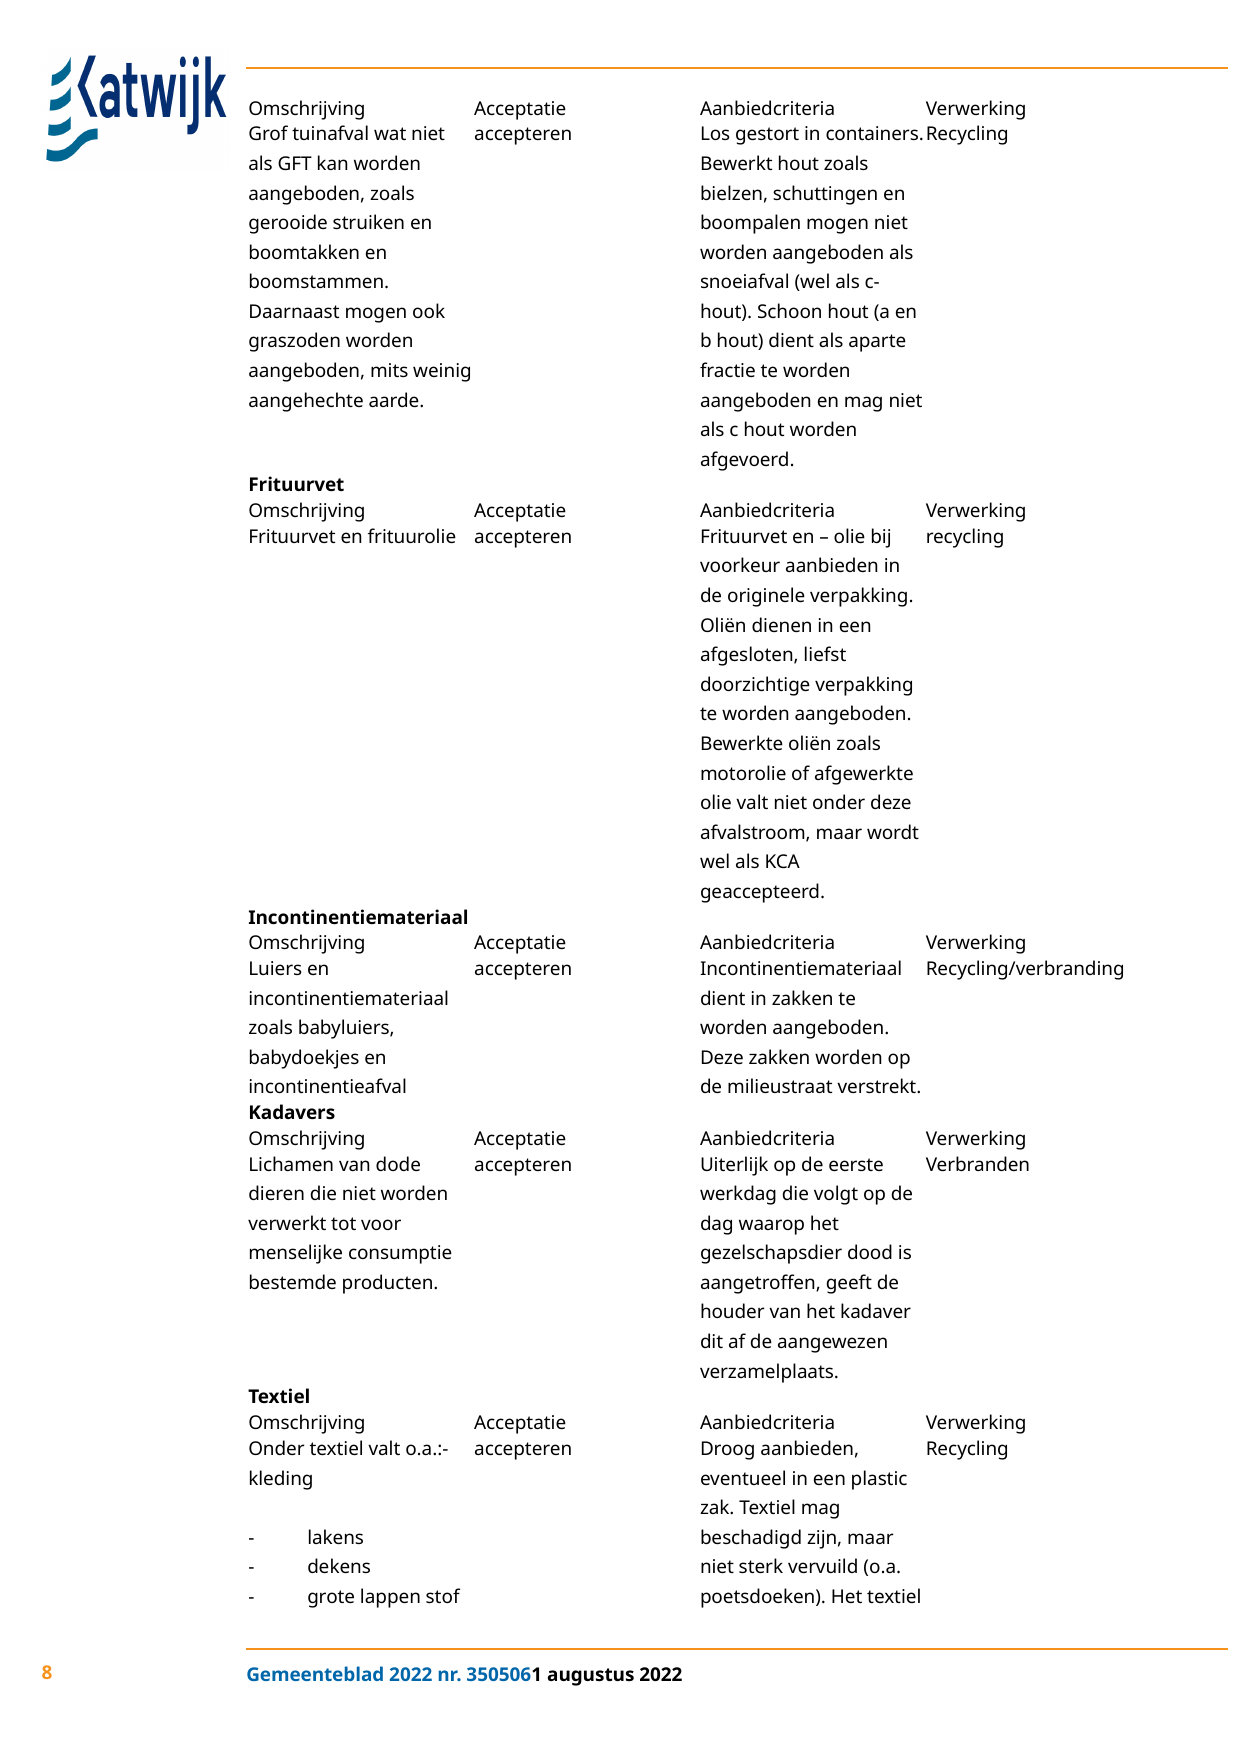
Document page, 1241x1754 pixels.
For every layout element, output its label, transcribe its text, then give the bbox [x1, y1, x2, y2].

table_cell Grof tuinafval wat niet als GFT kan worden aangeboden, zoals gerooide struiken en boomtakken en boomstammen. Daarnaast mogen ook graszoden worden aangeboden, mits weinig aangehechte aarde. [248, 121, 474, 472]
table_cell Frituurvet en – olie bij voorkeur aanbieden in de originele verpakking. Oliën dienen in een afgesloten, liefst doorzichtige verpakking te worden aangeboden. Bewerkte oliën zoals motorolie of afgewerkte olie valt niet onder deze afvalstroom, maar wordt wel als KCA geaccepteerd. [700, 523, 926, 904]
table_cell Incontinentiemateriaal [248, 904, 1152, 929]
table_cell Frituurvet [248, 472, 1152, 497]
table_cell Acceptatie [474, 95, 700, 121]
table_cell Textiel [248, 1384, 474, 1409]
table_cell Luiers en incontinentiemateriaal zoals babyluiers, babydoekjes en incontinentieafval [248, 955, 474, 1099]
table_cell Omschrijving [248, 95, 474, 121]
table_cell accepteren [474, 523, 700, 904]
table_cell Aanbiedcriteria [700, 1409, 926, 1435]
table_cell Acceptatie [474, 930, 700, 955]
table_cell accepteren [474, 1151, 700, 1384]
table_cell Verwerking [926, 930, 1152, 955]
table_cell accepteren [474, 955, 700, 1099]
table_cell Omschrijving [248, 1125, 474, 1151]
table_cell Acceptatie [474, 1409, 700, 1435]
table_cell Omschrijving [248, 1409, 474, 1435]
table_cell Aanbiedcriteria [700, 1125, 926, 1151]
table_cell Aanbiedcriteria [700, 498, 926, 523]
table_cell Acceptatie [474, 1125, 700, 1151]
table_cell Verwerking [926, 1409, 1152, 1435]
table_cell Recycling [926, 1435, 1152, 1609]
table_cell Omschrijving [248, 930, 474, 955]
table_cell Acceptatie [474, 498, 700, 523]
table_cell Verwerking [926, 95, 1152, 121]
table_cell [926, 1384, 1152, 1409]
table_cell Lichamen van dode dieren die niet worden verwerkt tot voor menselijke consumptie bestemde producten. [248, 1151, 474, 1384]
table_cell Recycling [926, 121, 1152, 472]
table_cell recycling [926, 523, 1152, 904]
table_cell Uiterlijk op de eerste werkdag die volgt op de dag waarop het gezelschapsdier dood is aangetroffen, geeft de houder van het kadaver dit af de aangewezen verzamelplaats. [700, 1151, 926, 1384]
table_cell [474, 1384, 700, 1409]
table_cell Omschrijving [248, 498, 474, 523]
table_cell Onder textiel valt o.a.:- kleding lakens dekens grote lappen stof [248, 1435, 474, 1609]
table_cell Incontinentiemateriaal dient in zakken te worden aangeboden. Deze zakken worden op de milieustraat verstrekt. [700, 955, 926, 1099]
table_cell Recycling/verbranding [926, 955, 1152, 1099]
table_cell [700, 1384, 926, 1409]
table_cell Frituurvet en frituurolie [248, 523, 474, 904]
table_cell accepteren [474, 121, 700, 472]
table_cell Kadavers [248, 1099, 1152, 1125]
table_cell Droog aanbieden, eventueel in een plastic zak. Textiel mag beschadigd zijn, maar niet sterk vervuild (o.a. poetsdoeken). Het textiel [700, 1435, 926, 1609]
table_cell Verwerking [926, 1125, 1152, 1151]
table_cell Los gestort in containers. Bewerkt hout zoals bielzen, schuttingen en boompalen mogen niet worden aangeboden als snoeiafval (wel als c-hout). Schoon hout (a en b hout) dient als aparte fractie te worden aangeboden en mag niet als c hout worden afgevoerd. [700, 121, 926, 472]
table_cell accepteren [474, 1435, 700, 1609]
table_cell Aanbiedcriteria [700, 930, 926, 955]
table_cell Verbranden [926, 1151, 1152, 1384]
table_cell Aanbiedcriteria [700, 95, 926, 121]
picture [41, 47, 231, 172]
table_cell Verwerking [926, 498, 1152, 523]
